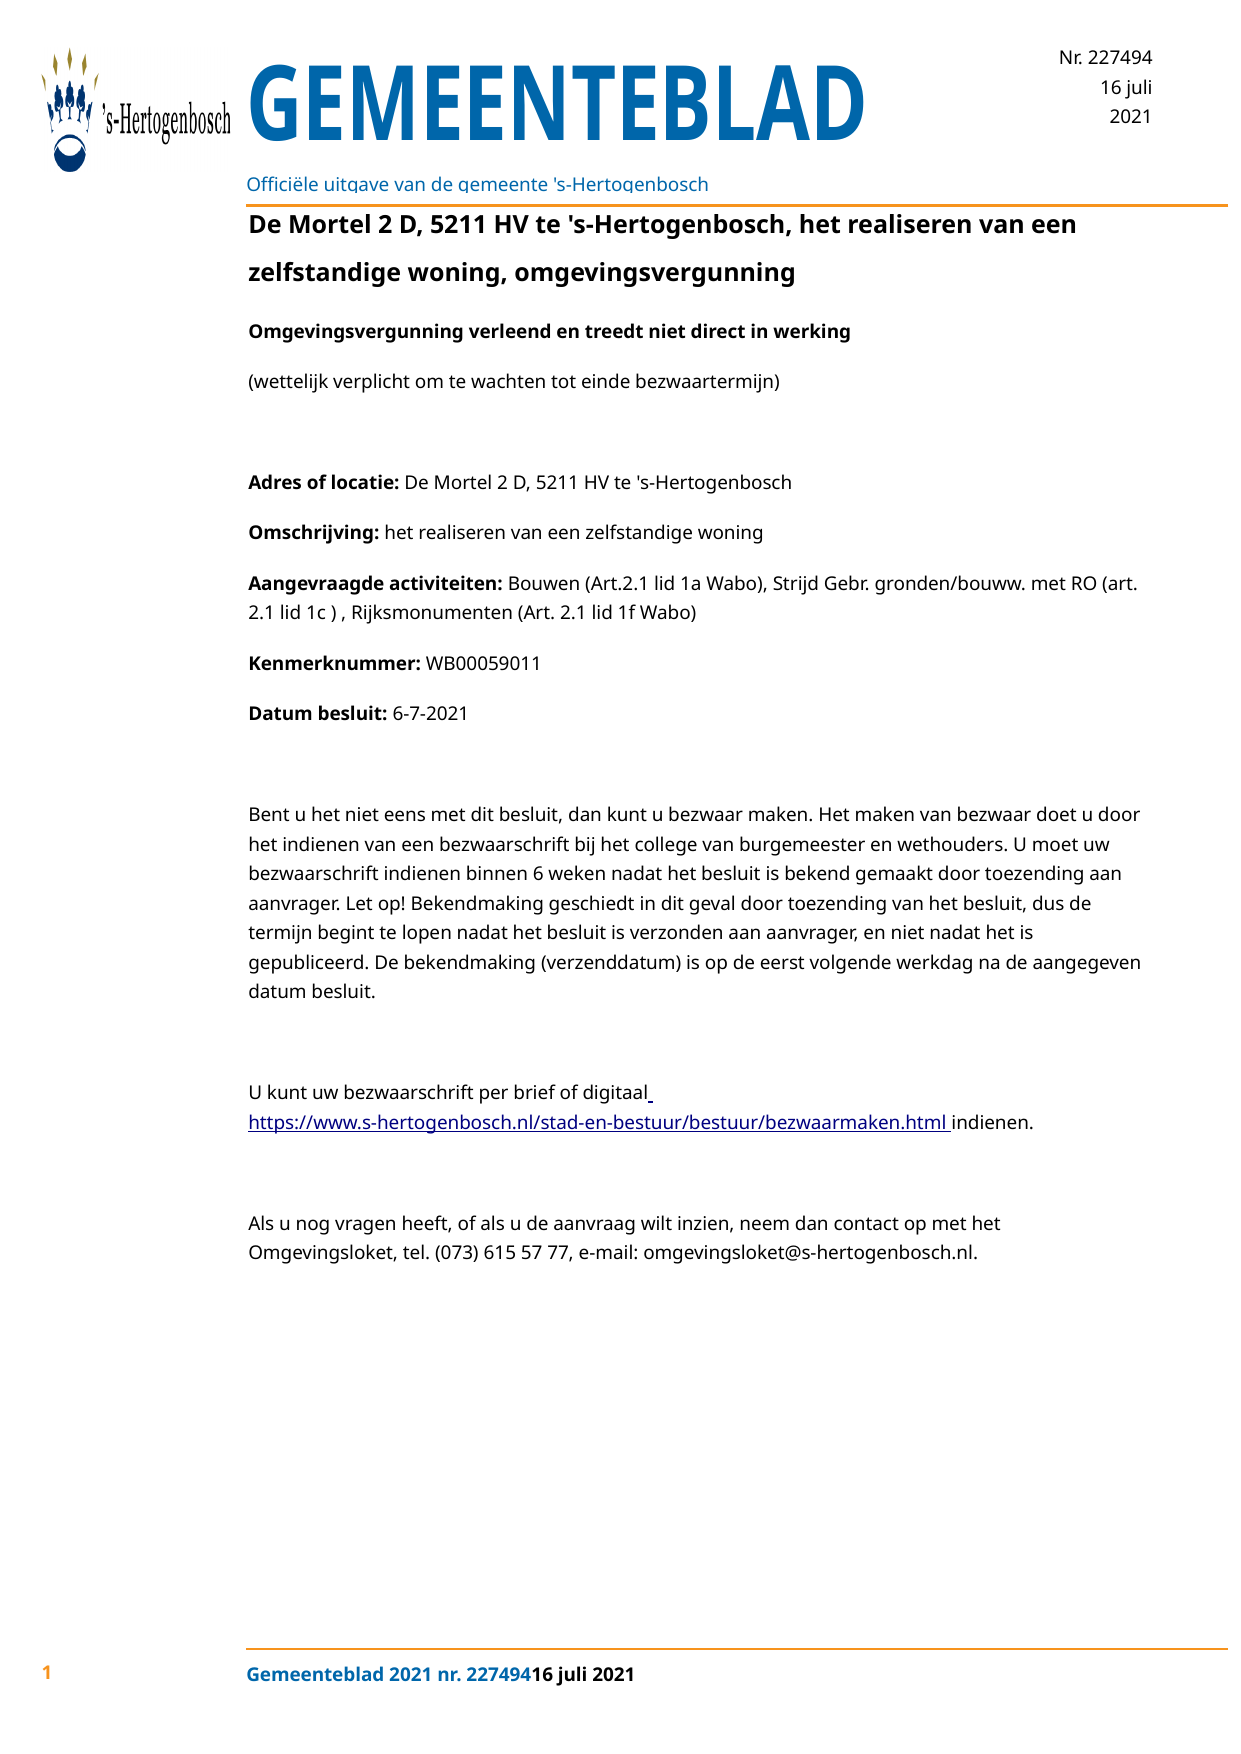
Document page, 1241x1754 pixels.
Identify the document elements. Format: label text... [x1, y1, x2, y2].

text Omgevingsvergunning verleend en treedt niet direct in werking [248, 318, 1152, 344]
text Kenmerknummer: WB00059011 [248, 650, 1152, 676]
text U kunt uw bezwaarschrift per brief of digitaal https://www.s-hertogenbosch.nl/stad-en-bestuur/bestuur/bezwaarmaken.html indienen. [248, 1079, 1152, 1135]
text Datum besluit: 6-7-2021 [248, 700, 1152, 726]
text De Mortel 2 D, 5211 HV te 's-Hertogenbosch, het realiseren van een zelfstandige woning, omgevingsvergunning [248, 207, 1152, 288]
picture [41, 47, 231, 172]
text Bent u het niet eens met dit besluit, dan kunt u bezwaar maken. Het maken van bezwaar doet u door het indienen van een bezwaarschrift bij het college van burgemeester en wethouders. U moet uw bezwaarschrift indienen binnen 6 weken nadat het besluit is bekend gemaakt door toezending aan aanvrager. Let op! Bekendmaking geschiedt in dit geval door toezending van het besluit, dus de termijn begint te lopen nadat het besluit is verzonden aan aanvrager, en niet nadat het is gepubliceerd. De bekendmaking (verzenddatum) is op de eerst volgende werkdag na de aangegeven datum besluit. [248, 801, 1152, 1004]
text (wettelijk verplicht om te wachten tot einde bezwaartermijn) [248, 368, 1152, 394]
text Adres of locatie: De Mortel 2 D, 5211 HV te 's-Hertogenbosch [248, 469, 1152, 495]
text Aangevraagde activiteiten: Bouwen (Art.2.1 lid 1a Wabo), Strijd Gebr. gronden/bouww. met RO (art. 2.1 lid 1c ) , Rijksmonumenten (Art. 2.1 lid 1f Wabo) [248, 570, 1152, 625]
text Omschrijving: het realiseren van een zelfstandige woning [248, 519, 1152, 545]
text Als u nog vragen heeft, of als u de aanvraag wilt inzien, neem dan contact op met het Omgevingsloket, tel. (073) 615 57 77, e-mail: omgevingsloket@s-hertogenbosch.nl. [248, 1210, 1152, 1265]
